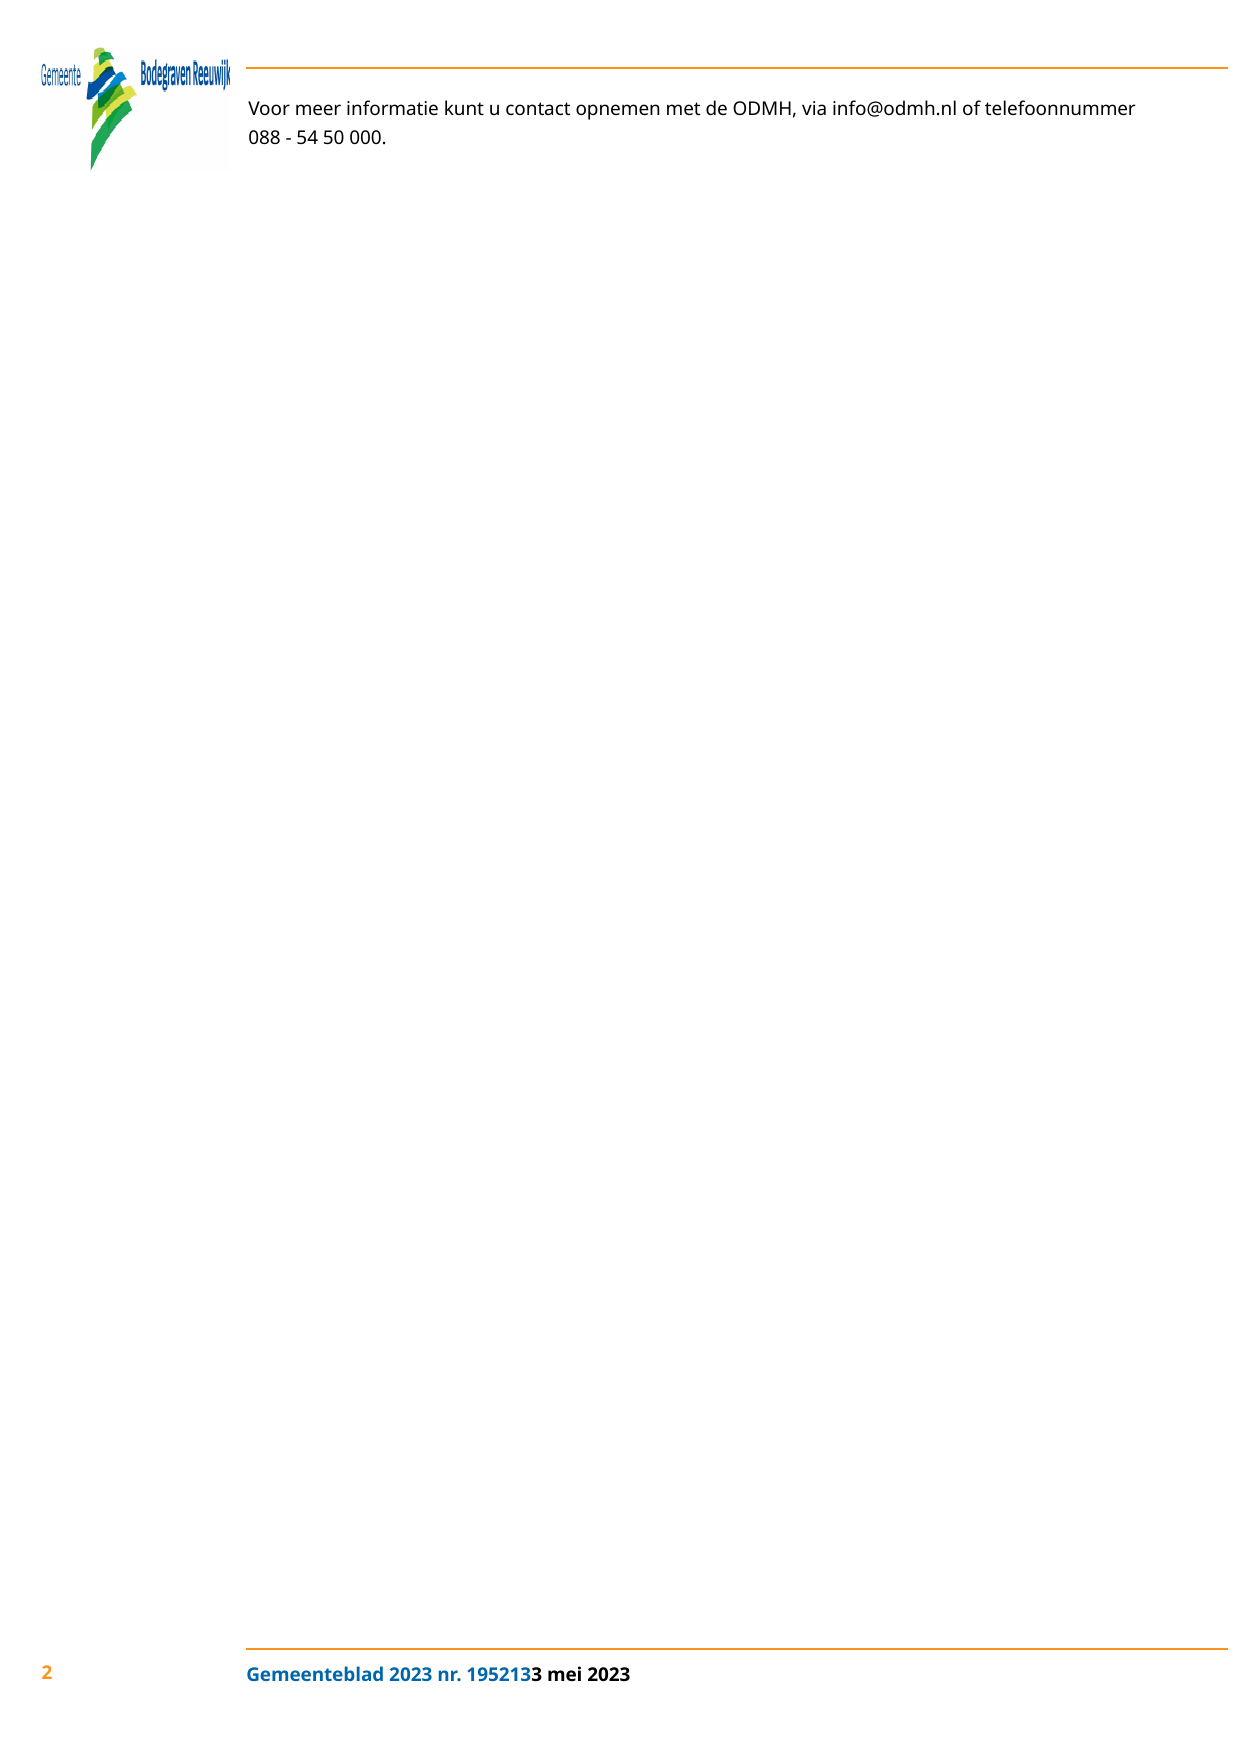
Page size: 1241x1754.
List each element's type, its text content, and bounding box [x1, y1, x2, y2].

picture [41, 47, 231, 172]
text Voor meer informatie kunt u contact opnemen met de ODMH, via info@odmh.nl of telefoonnummer 088 - 54 50 000. [248, 95, 1152, 150]
